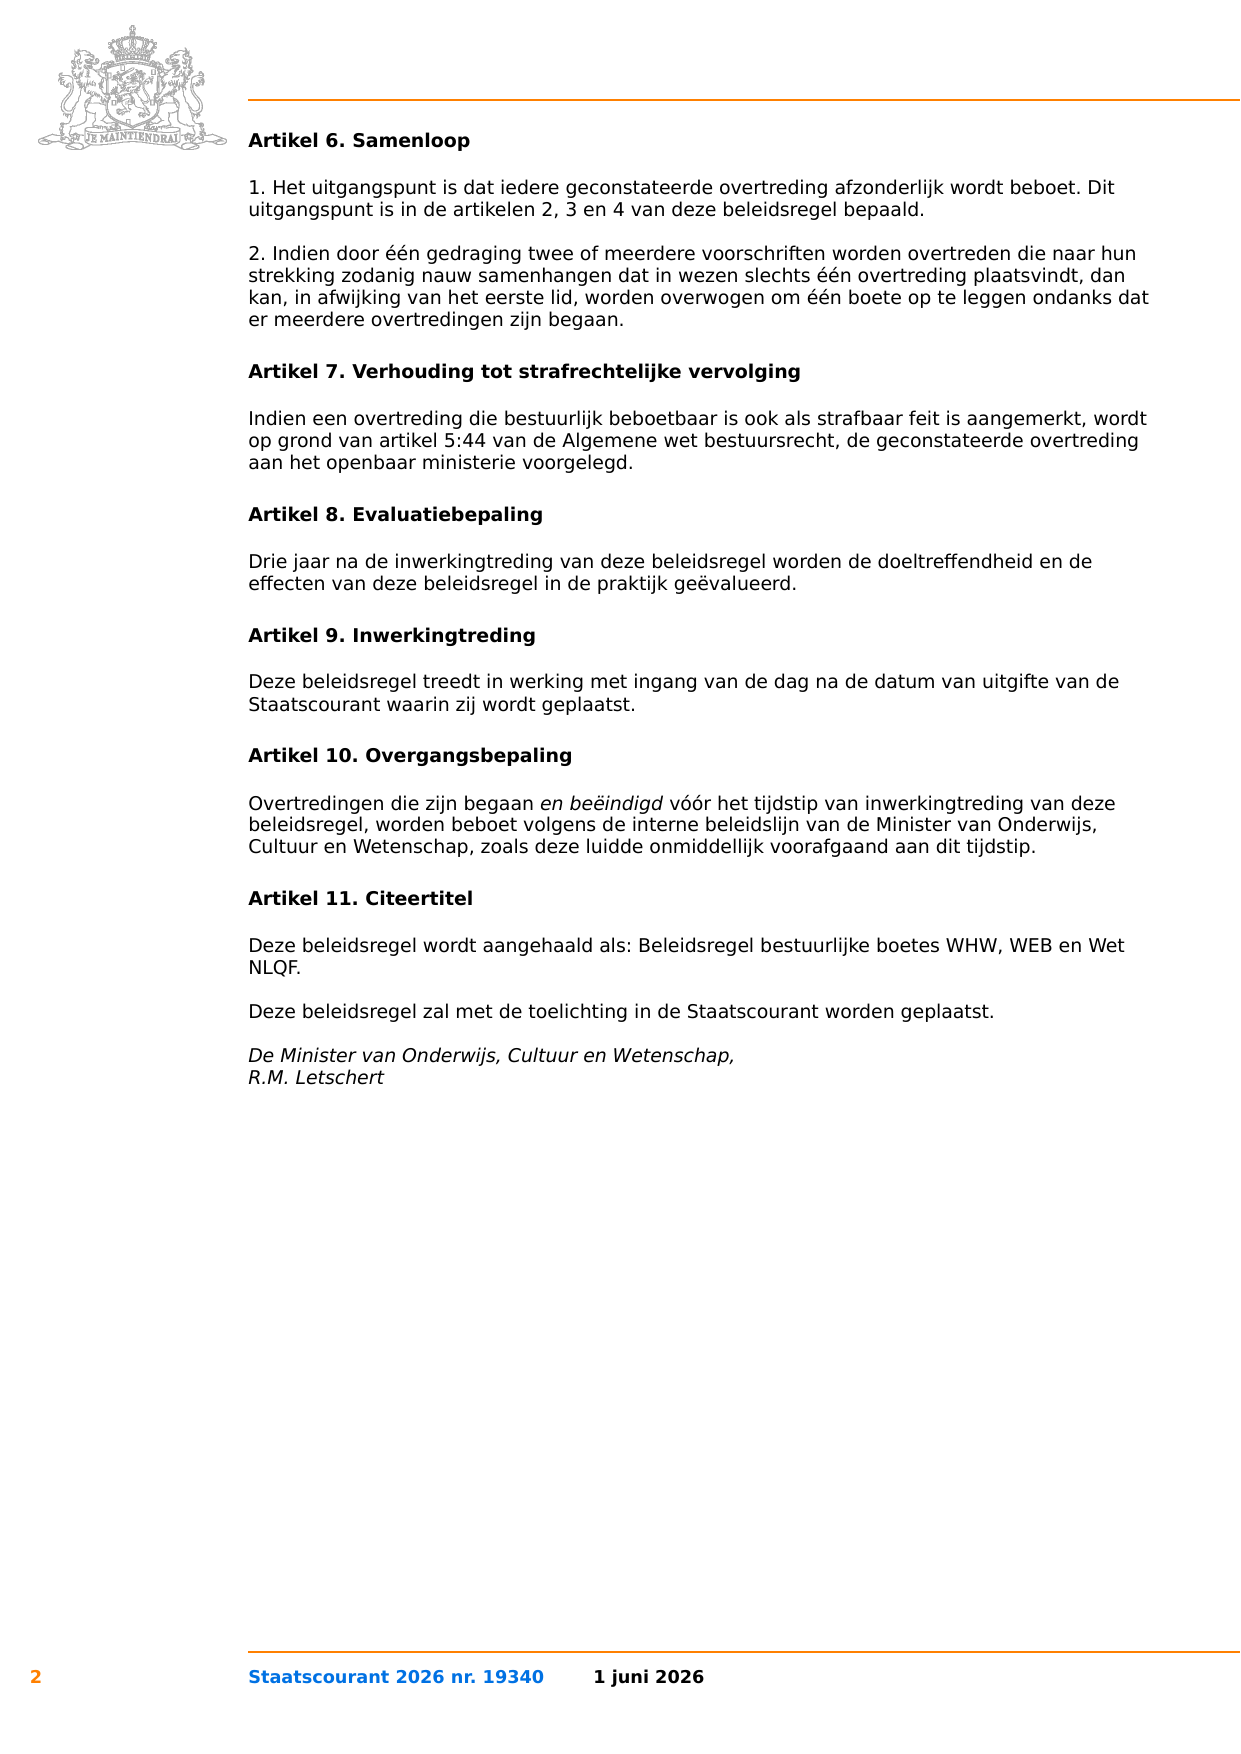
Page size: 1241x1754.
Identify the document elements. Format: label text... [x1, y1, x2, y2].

text Deze beleidsregel wordt aangehaald als: Beleidsregel bestuurlijke boetes WHW, WEB en Wet NLQF. [248, 935, 1163, 979]
text Indien een overtreding die bestuurlijk beboetbaar is ook als strafbaar feit is aangemerkt, wordt op grond van artikel 5:44 van de Algemene wet bestuursrecht, de geconstateerde overtreding aan het openbaar ministerie voorgelegd. [248, 408, 1163, 473]
subtitle Artikel 8. Evaluatiebepaling [248, 503, 1163, 526]
text Drie jaar na de inwerkingtreding van deze beleidsregel worden de doeltreffendheid en de effecten van deze beleidsregel in de praktijk geëvalueerd. [248, 551, 1163, 594]
text Overtredingen die zijn begaan en beëindigd vóór het tijdstip van inwerkingtreding van deze beleidsregel, worden beboet volgens de interne beleidslijn van de Minister van Onderwijs, Cultuur en Wetenschap, zoals deze luidde onmiddellijk voorafgaand aan dit tijdstip. [248, 792, 1163, 858]
text De Minister van Onderwijs, Cultuur en Wetenschap, R.M. Letschert [248, 1045, 1163, 1089]
text Deze beleidsregel treedt in werking met ingang van de dag na de datum van uitgifte van de Staatscourant waarin zij wordt geplaatst. [248, 671, 1163, 715]
picture [38, 25, 227, 150]
text 1. Het uitgangspunt is dat iedere geconstateerde overtreding afzonderlijk wordt beboet. Dit uitgangspunt is in de artikelen 2, 3 en 4 van deze beleidsregel bepaald. [248, 177, 1163, 221]
subtitle Artikel 10. Overgangsbepaling [248, 745, 1163, 767]
subtitle Artikel 6. Samenloop [248, 130, 1163, 152]
subtitle Artikel 7. Verhouding tot strafrechtelijke vervolging [248, 361, 1163, 383]
text Deze beleidsregel zal met de toelichting in de Staatscourant worden geplaatst. [248, 1001, 1163, 1023]
text 2. Indien door één gedraging twee of meerdere voorschriften worden overtreden die naar hun strekking zodanig nauw samenhangen dat in wezen slechts één overtreding plaatsvindt, dan kan, in afwijking van het eerste lid, worden overwogen om één boete op te leggen ondanks dat er meerdere overtredingen zijn begaan. [248, 243, 1163, 331]
subtitle Artikel 9. Inwerkingtreding [248, 624, 1163, 646]
subtitle Artikel 11. Citeertitel [248, 888, 1163, 910]
